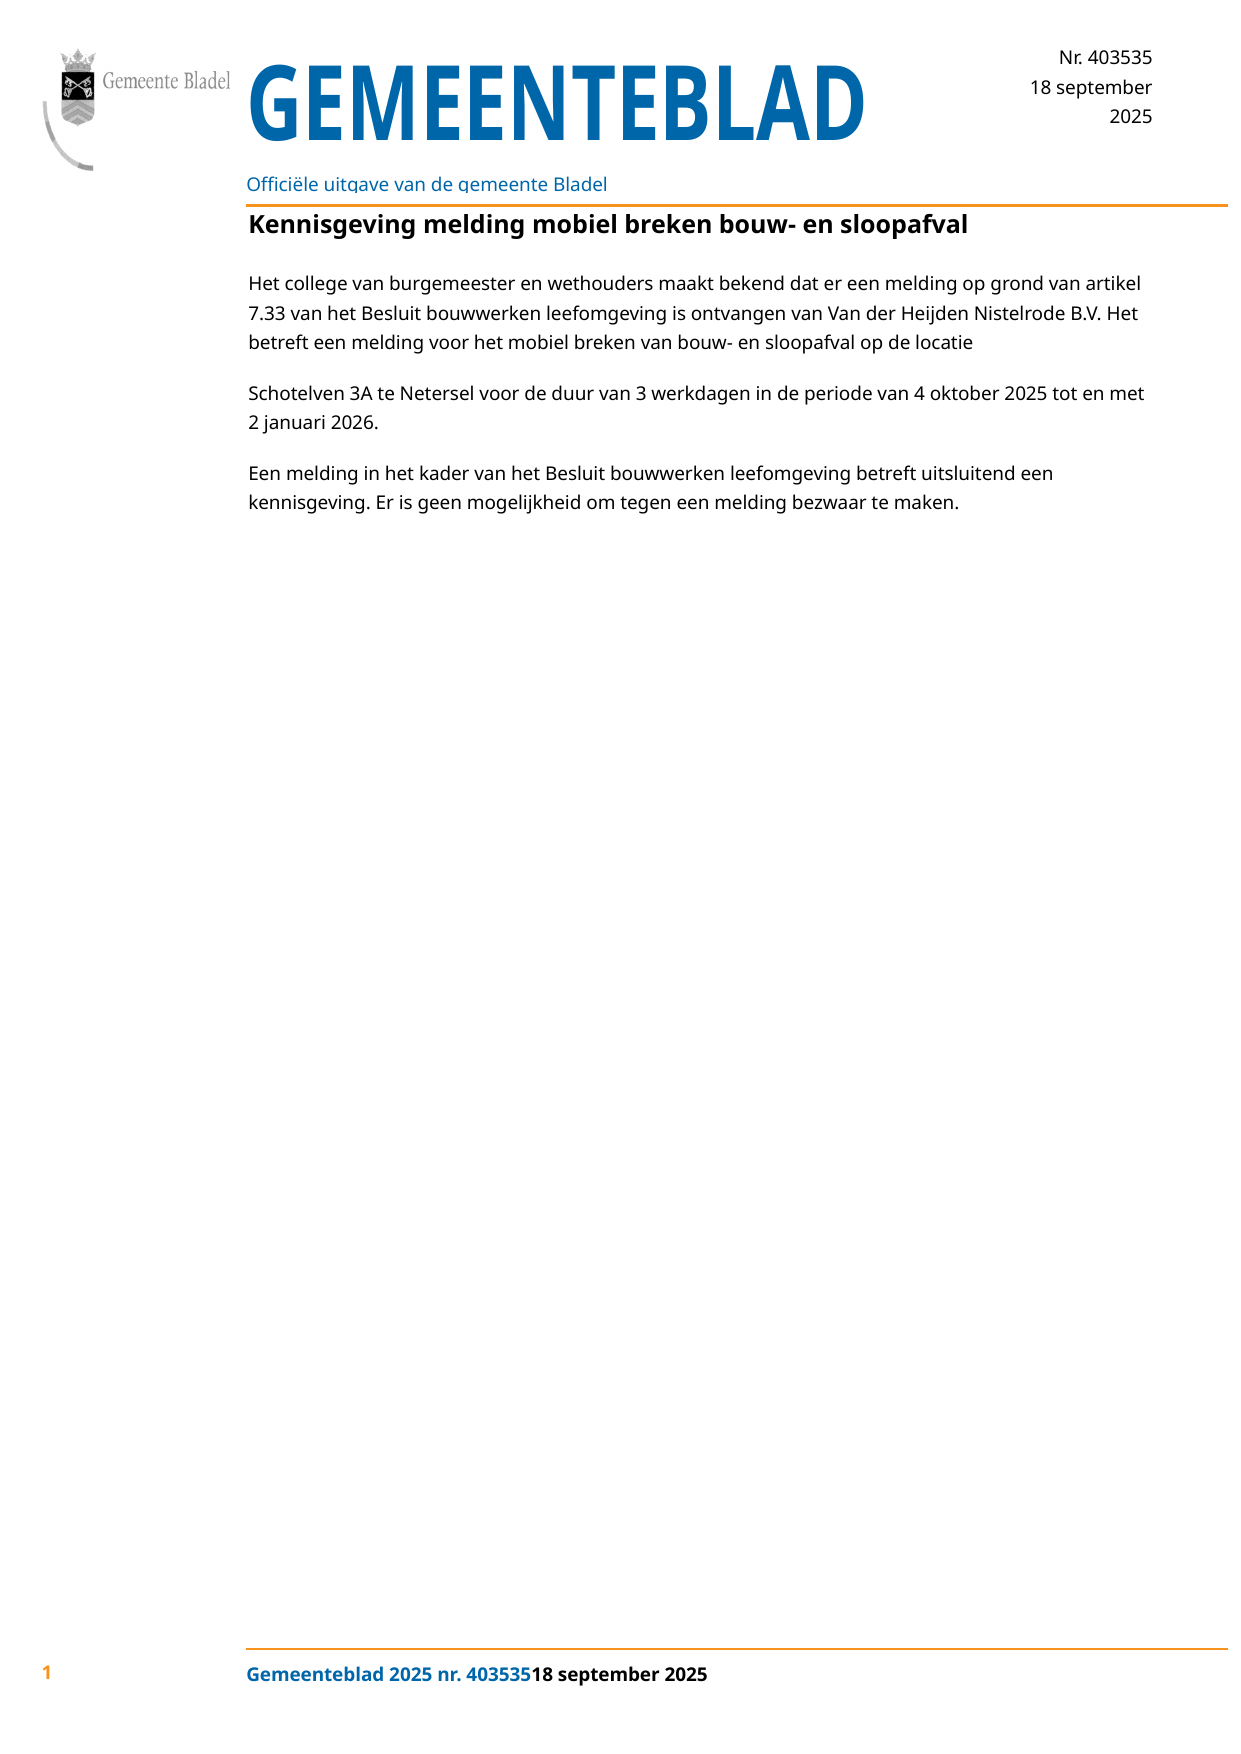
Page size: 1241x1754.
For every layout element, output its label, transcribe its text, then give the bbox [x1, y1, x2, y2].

picture [41, 47, 231, 172]
text Het college van burgemeester en wethouders maakt bekend dat er een melding op grond van artikel 7.33 van het Besluit bouwwerken leefomgeving is ontvangen van Van der Heijden Nistelrode B.V. Het betreft een melding voor het mobiel breken van bouw- en sloopafval op de locatie [248, 270, 1152, 355]
text Kennisgeving melding mobiel breken bouw- en sloopafval [248, 207, 1152, 241]
text Een melding in het kader van het Besluit bouwwerken leefomgeving betreft uitsluitend een kennisgeving. Er is geen mogelijkheid om tegen een melding bezwaar te maken. [248, 460, 1152, 515]
text Schotelven 3A te Netersel voor de duur van 3 werkdagen in de periode van 4 oktober 2025 tot en met 2 januari 2026. [248, 380, 1152, 435]
